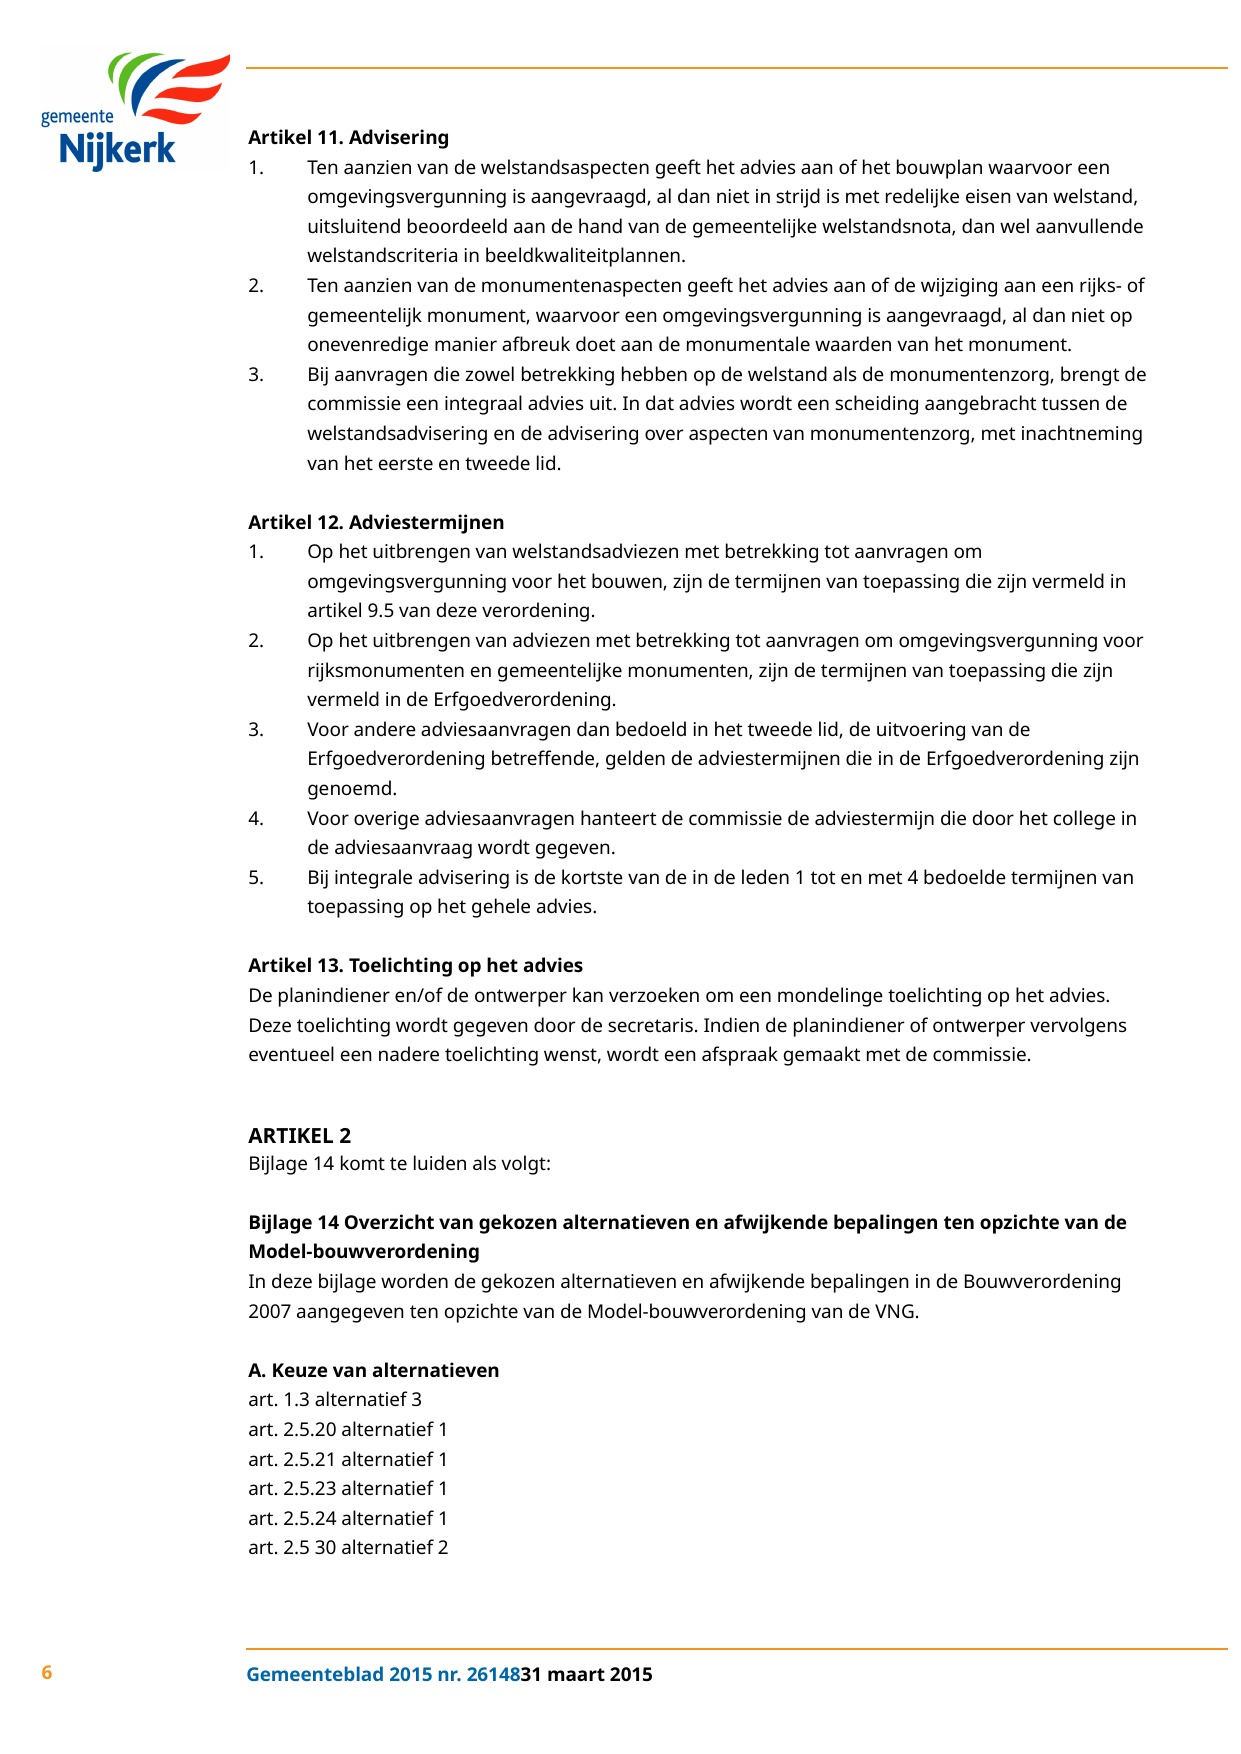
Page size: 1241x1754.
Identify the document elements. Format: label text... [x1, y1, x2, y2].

list Voor overige adviesaanvragen hanteert de commissie de adviestermijn die door het college in de adviesaanvraag wordt gegeven. [248, 805, 1152, 860]
text De planindiener en/of de ontwerper kan verzoeken om een mondelinge toelichting op het advies. Deze toelichting wordt gegeven door de secretaris. Indien de planindiener of ontwerper vervolgens eventueel een nadere toelichting wenst, wordt een afspraak gemaakt met de commissie. [248, 982, 1152, 1067]
picture [41, 47, 231, 172]
text art. 2.5.21 alternatief 1 [248, 1446, 1152, 1471]
text art. 2.5 30 alternatief 2 [248, 1534, 1152, 1560]
text art. 1.3 alternatief 3 [248, 1387, 1152, 1412]
list Voor andere adviesaanvragen dan bedoeld in het tweede lid, de uitvoering van de Erfgoedverordening betreffende, gelden de adviestermijnen die in de Erfgoedverordening zijn genoemd. [248, 716, 1152, 801]
text In deze bijlage worden de gekozen alternatieven en afwijkende bepalingen in de Bouwverordening 2007 aangegeven ten opzichte van de Model-bouwverordening van de VNG. [248, 1268, 1152, 1323]
text ARTIKEL 2 [248, 1121, 1152, 1150]
list Op het uitbrengen van welstandsadviezen met betrekking tot aanvragen om omgevingsvergunning voor het bouwen, zijn de termijnen van toepassing die zijn vermeld in artikel 9.5 van deze verordening. [248, 538, 1152, 623]
text Artikel 11. Advisering [248, 124, 1152, 150]
list Ten aanzien van de monumentenaspecten geeft het advies aan of de wijziging aan een rijks- of gemeentelijk monument, waarvoor een omgevingsvergunning is aangevraagd, al dan niet op onevenredige manier afbreuk doet aan de monumentale waarden van het monument. [248, 272, 1152, 357]
list Bij aanvragen die zowel betrekking hebben op de welstand als de monumentenzorg, brengt de commissie een integraal advies uit. In dat advies wordt een scheiding aangebracht tussen de welstandsadvisering en de advisering over aspecten van monumentenzorg, met inachtneming van het eerste en tweede lid. [248, 361, 1152, 476]
text art. 2.5.23 alternatief 1 [248, 1475, 1152, 1501]
text Bijlage 14 Overzicht van gekozen alternatieven en afwijkende bepalingen ten opzichte van de Model-bouwverordening [248, 1209, 1152, 1264]
text Artikel 12. Adviestermijnen [248, 509, 1152, 535]
list Ten aanzien van de welstandsaspecten geeft het advies aan of het bouwplan waarvoor een omgevingsvergunning is aangevraagd, al dan niet in strijd is met redelijke eisen van welstand, uitsluitend beoordeeld aan de hand van de gemeentelijke welstandsnota, dan wel aanvullende welstandscriteria in beeldkwaliteitplannen. [248, 154, 1152, 268]
list Op het uitbrengen van adviezen met betrekking tot aanvragen om omgevingsvergunning voor rijksmonumenten en gemeentelijke monumenten, zijn de termijnen van toepassing die zijn vermeld in de Erfgoedverordening. [248, 627, 1152, 712]
text Artikel 13. Toelichting op het advies [248, 953, 1152, 978]
text A. Keuze van alternatieven [248, 1357, 1152, 1383]
list Bij integrale advisering is de kortste van de in de leden 1 tot en met 4 bedoelde termijnen van toepassing op het gehele advies. [248, 864, 1152, 919]
text art. 2.5.20 alternatief 1 [248, 1416, 1152, 1442]
text art. 2.5.24 alternatief 1 [248, 1505, 1152, 1531]
text Bijlage 14 komt te luiden als volgt: [248, 1150, 1152, 1176]
